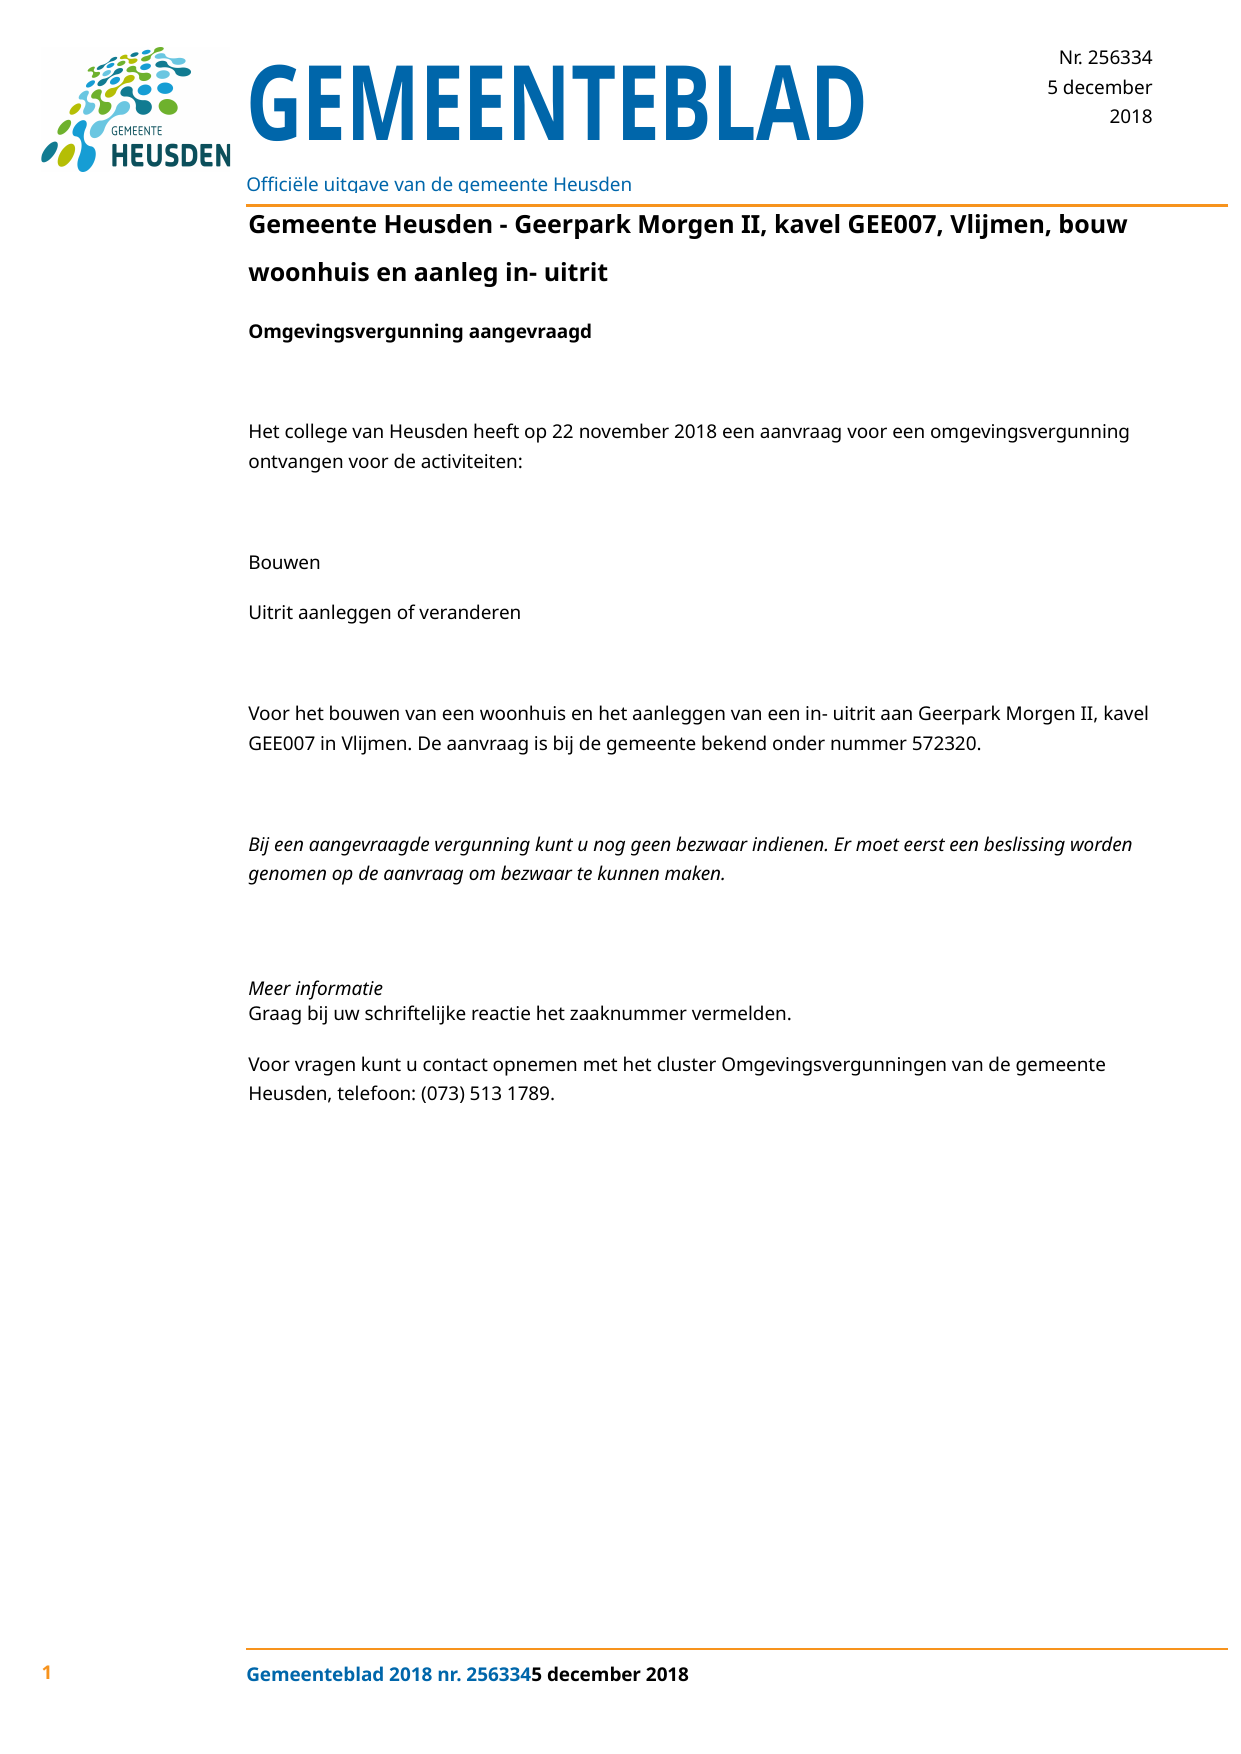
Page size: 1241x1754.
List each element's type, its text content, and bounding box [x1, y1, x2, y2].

picture [41, 47, 231, 172]
text Gemeente Heusden - Geerpark Morgen II, kavel GEE007, Vlijmen, bouw woonhuis en aanleg in- uitrit [248, 207, 1152, 288]
text Omgevingsvergunning aangevraagd [248, 318, 1152, 344]
text Voor vragen kunt u contact opnemen met het cluster Omgevingsvergunningen van de gemeente Heusden, telefoon: (073) 513 1789. [248, 1051, 1152, 1106]
text Uitrit aanleggen of veranderen [248, 599, 1152, 625]
text Bij een aangevraagde vergunning kunt u nog geen bezwaar indienen. Er moet eerst een beslissing worden genomen op de aanvraag om bezwaar te kunnen maken. [248, 831, 1152, 886]
text Graag bij uw schriftelijke reactie het zaaknummer vermelden. [248, 1001, 1152, 1026]
text Het college van Heusden heeft op 22 november 2018 een aanvraag voor een omgevingsvergunning ontvangen voor de activiteiten: [248, 419, 1152, 474]
text Meer informatie [248, 975, 1152, 1001]
text Bouwen [248, 549, 1152, 575]
text Voor het bouwen van een woonhuis en het aanleggen van een in- uitrit aan Geerpark Morgen II, kavel GEE007 in Vlijmen. De aanvraag is bij de gemeente bekend onder nummer 572320. [248, 700, 1152, 756]
